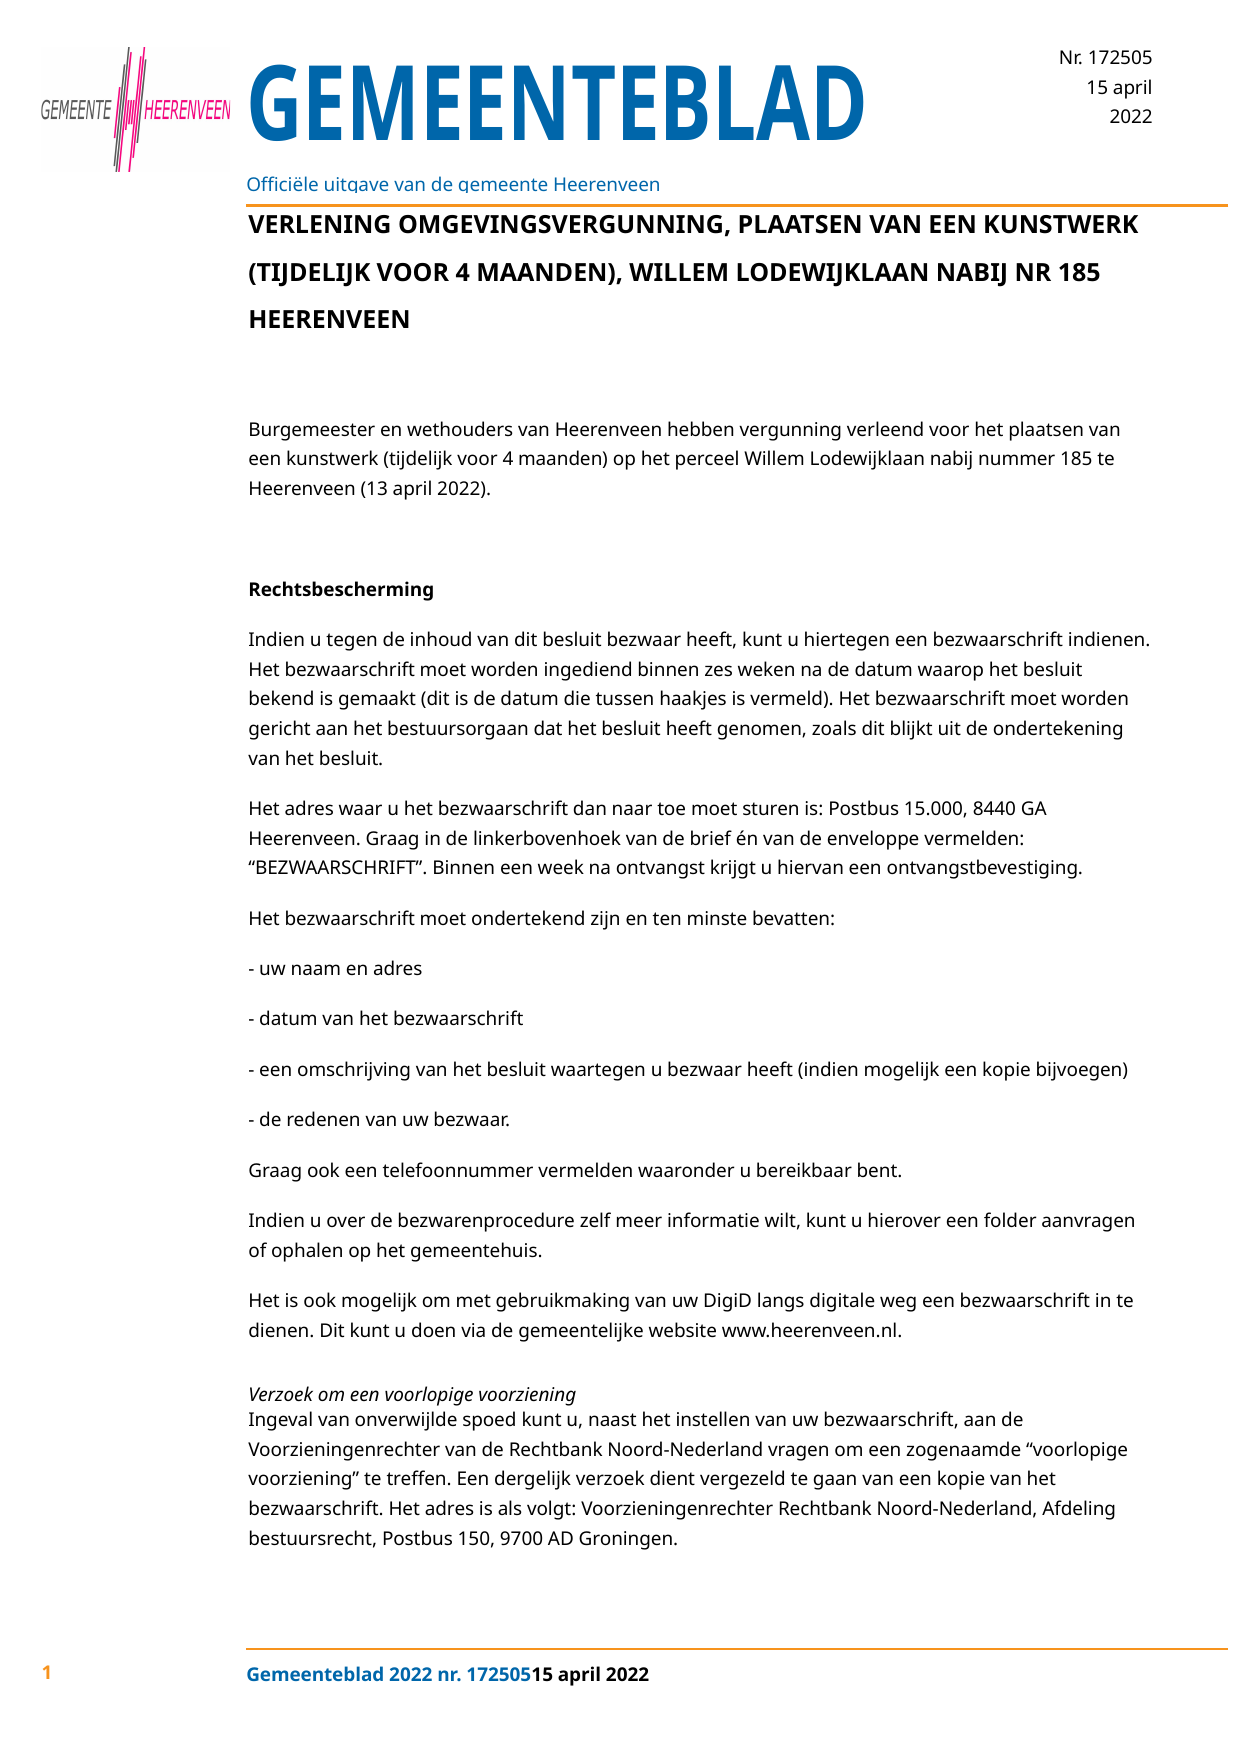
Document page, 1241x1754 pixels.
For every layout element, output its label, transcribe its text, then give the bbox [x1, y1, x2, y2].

text VERLENING OMGEVINGSVERGUNNING, PLAATSEN VAN EEN KUNSTWERK (TIJDELIJK VOOR 4 MAANDEN), WILLEM LODEWIJKLAAN NABIJ NR 185 HEERENVEEN [248, 207, 1152, 336]
picture [41, 47, 231, 172]
text - een omschrijving van het besluit waartegen u bezwaar heeft (indien mogelijk een kopie bijvoegen) [248, 1056, 1152, 1082]
text - de redenen van uw bezwaar. [248, 1106, 1152, 1132]
text Het is ook mogelijk om met gebruikmaking van uw DigiD langs digitale weg een bezwaarschrift in te dienen. Dit kunt u doen via de gemeentelijke website www.heerenveen.nl. [248, 1287, 1152, 1342]
text Graag ook een telefoonnummer vermelden waaronder u bereikbaar bent. [248, 1157, 1152, 1182]
text - datum van het bezwaarschrift [248, 1006, 1152, 1031]
text - uw naam en adres [248, 955, 1152, 981]
text Burgemeester en wethouders van Heerenveen hebben vergunning verleend voor het plaatsen van een kunstwerk (tijdelijk voor 4 maanden) op het perceel Willem Lodewijklaan nabij nummer 185 te Heerenveen (13 april 2022). [248, 416, 1152, 501]
text Verzoek om een voorlopige voorziening [248, 1381, 1152, 1406]
text Ingeval van onverwijlde spoed kunt u, naast het instellen van uw bezwaarschrift, aan de Voorzieningenrechter van de Rechtbank Noord-Nederland vragen om een zogenaamde “voorlopige voorziening” te treffen. Een dergelijk verzoek dient vergezeld te gaan van een kopie van het bezwaarschrift. Het adres is als volgt: Voorzieningenrechter Rechtbank Noord-Nederland, Afdeling bestuursrecht, Postbus 150, 9700 AD Groningen. [248, 1406, 1152, 1551]
text Het adres waar u het bezwaarschrift dan naar toe moet sturen is: Postbus 15.000, 8440 GA Heerenveen. Graag in de linkerbovenhoek van de brief én van de enveloppe vermelden: “BEZWAARSCHRIFT”. Binnen een week na ontvangst krijgt u hiervan een ontvangstbevestiging. [248, 795, 1152, 880]
text Rechtsbescherming [248, 576, 1152, 602]
text Het bezwaarschrift moet ondertekend zijn en ten minste bevatten: [248, 905, 1152, 930]
text Indien u over de bezwarenprocedure zelf meer informatie wilt, kunt u hierover een folder aanvragen of ophalen op het gemeentehuis. [248, 1207, 1152, 1262]
text Indien u tegen de inhoud van dit besluit bezwaar heeft, kunt u hiertegen een bezwaarschrift indienen. Het bezwaarschrift moet worden ingediend binnen zes weken na de datum waarop het besluit bekend is gemaakt (dit is de datum die tussen haakjes is vermeld). Het bezwaarschrift moet worden gericht aan het bestuursorgaan dat het besluit heeft genomen, zoals dit blijkt uit de ondertekening van het besluit. [248, 626, 1152, 770]
